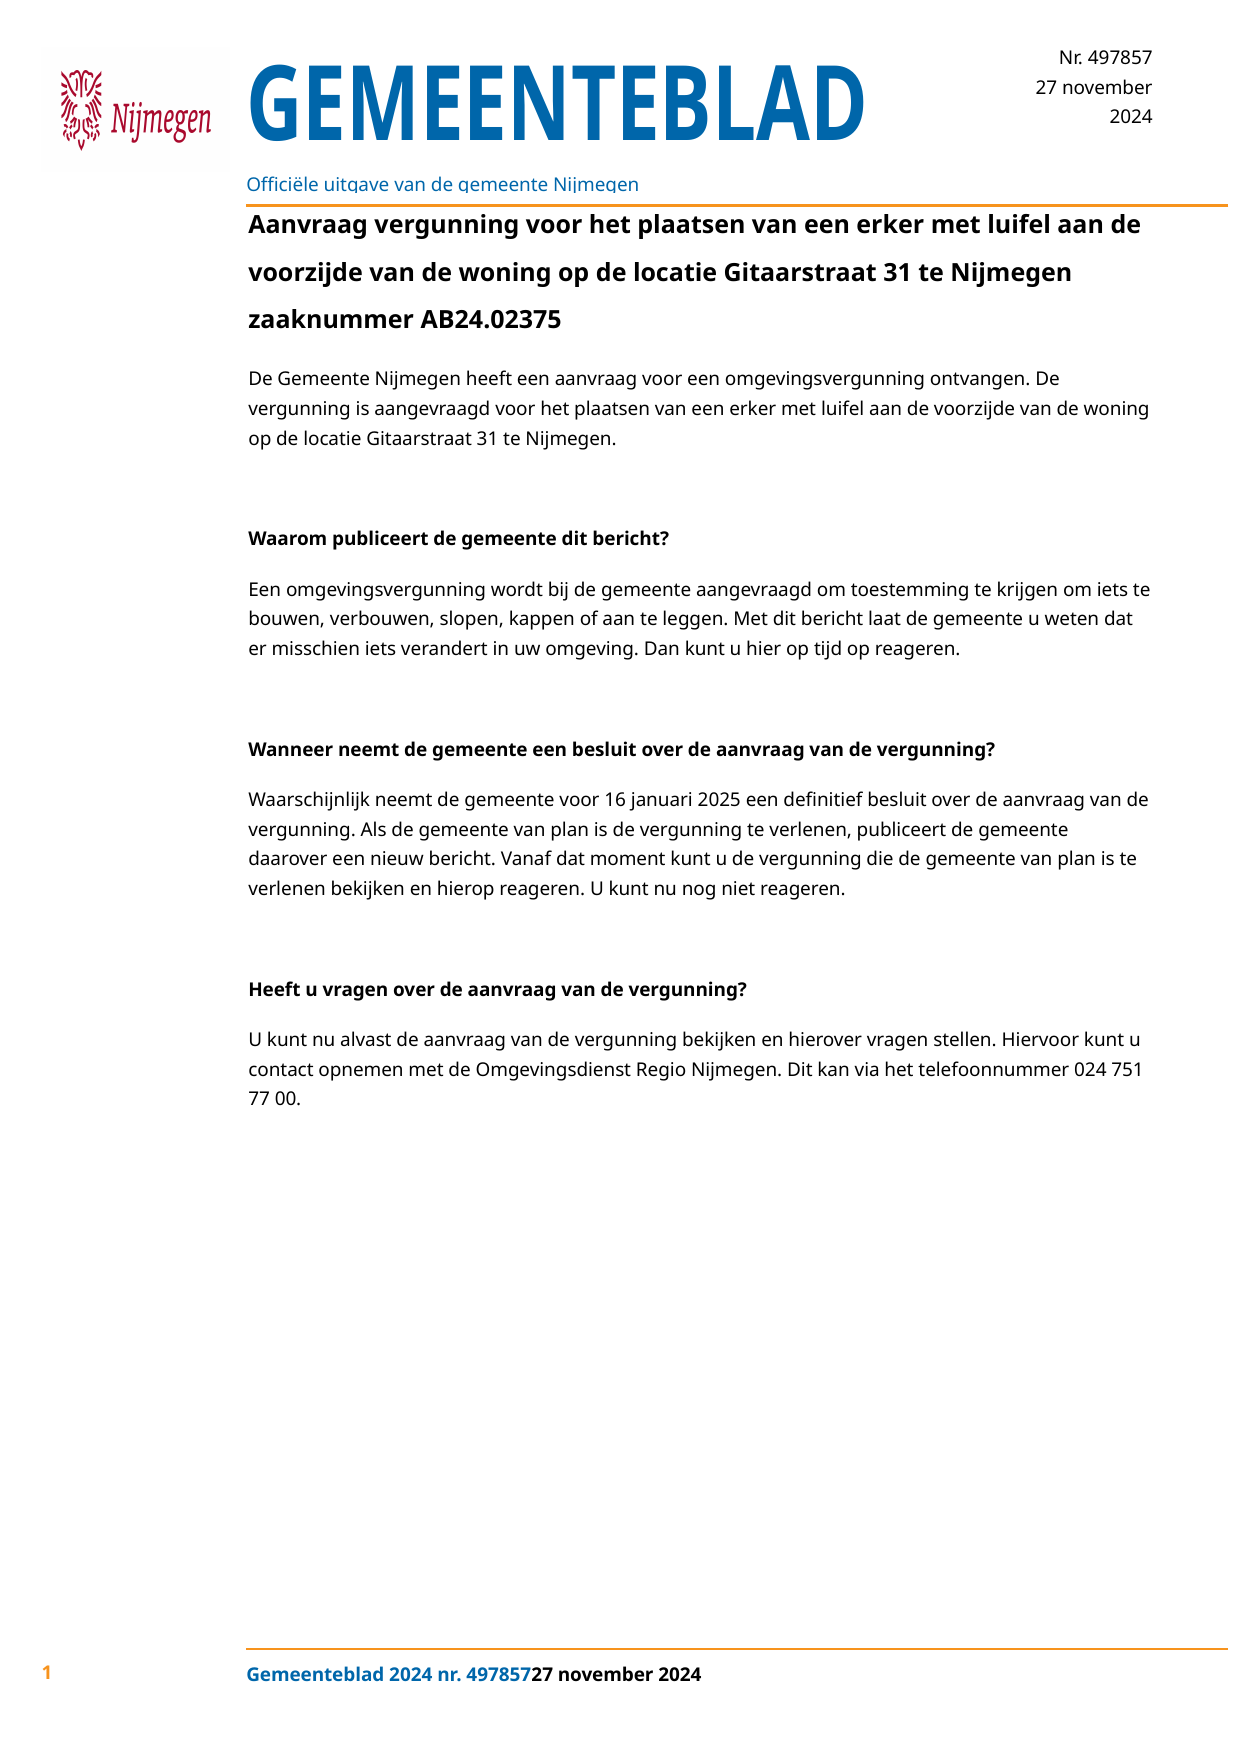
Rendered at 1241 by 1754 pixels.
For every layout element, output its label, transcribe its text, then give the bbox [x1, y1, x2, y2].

text Waarom publiceert de gemeente dit bericht? [248, 526, 1152, 551]
text Een omgevingsvergunning wordt bij de gemeente aangevraagd om toestemming te krijgen om iets te bouwen, verbouwen, slopen, kappen of aan te leggen. Met dit bericht laat de gemeente u weten dat er misschien iets verandert in uw omgeving. Dan kunt u hier op tijd op reageren. [248, 576, 1152, 661]
text Heeft u vragen over de aanvraag van de vergunning? [248, 976, 1152, 1002]
text Waarschijnlijk neemt de gemeente voor 16 januari 2025 een definitief besluit over de aanvraag van de vergunning. Als de gemeente van plan is de vergunning te verlenen, publiceert de gemeente daarover een nieuw bericht. Vanaf dat moment kunt u de vergunning die de gemeente van plan is te verlenen bekijken en hierop reageren. U kunt nu nog niet reageren. [248, 786, 1152, 901]
text Aanvraag vergunning voor het plaatsen van een erker met luifel aan de voorzijde van de woning op de locatie Gitaarstraat 31 te Nijmegen zaaknummer AB24.02375 [248, 207, 1152, 336]
text De Gemeente Nijmegen heeft een aanvraag voor een omgevingsvergunning ontvangen. De vergunning is aangevraagd voor het plaatsen van een erker met luifel aan de voorzijde van de woning op de locatie Gitaarstraat 31 te Nijmegen. [248, 366, 1152, 450]
text U kunt nu alvast de aanvraag van de vergunning bekijken en hierover vragen stellen. Hiervoor kunt u contact opnemen met de Omgevingsdienst Regio Nijmegen. Dit kan via het telefoonnummer 024 751 77 00. [248, 1026, 1152, 1111]
text Wanneer neemt de gemeente een besluit over de aanvraag van de vergunning? [248, 736, 1152, 762]
picture [41, 47, 231, 172]
